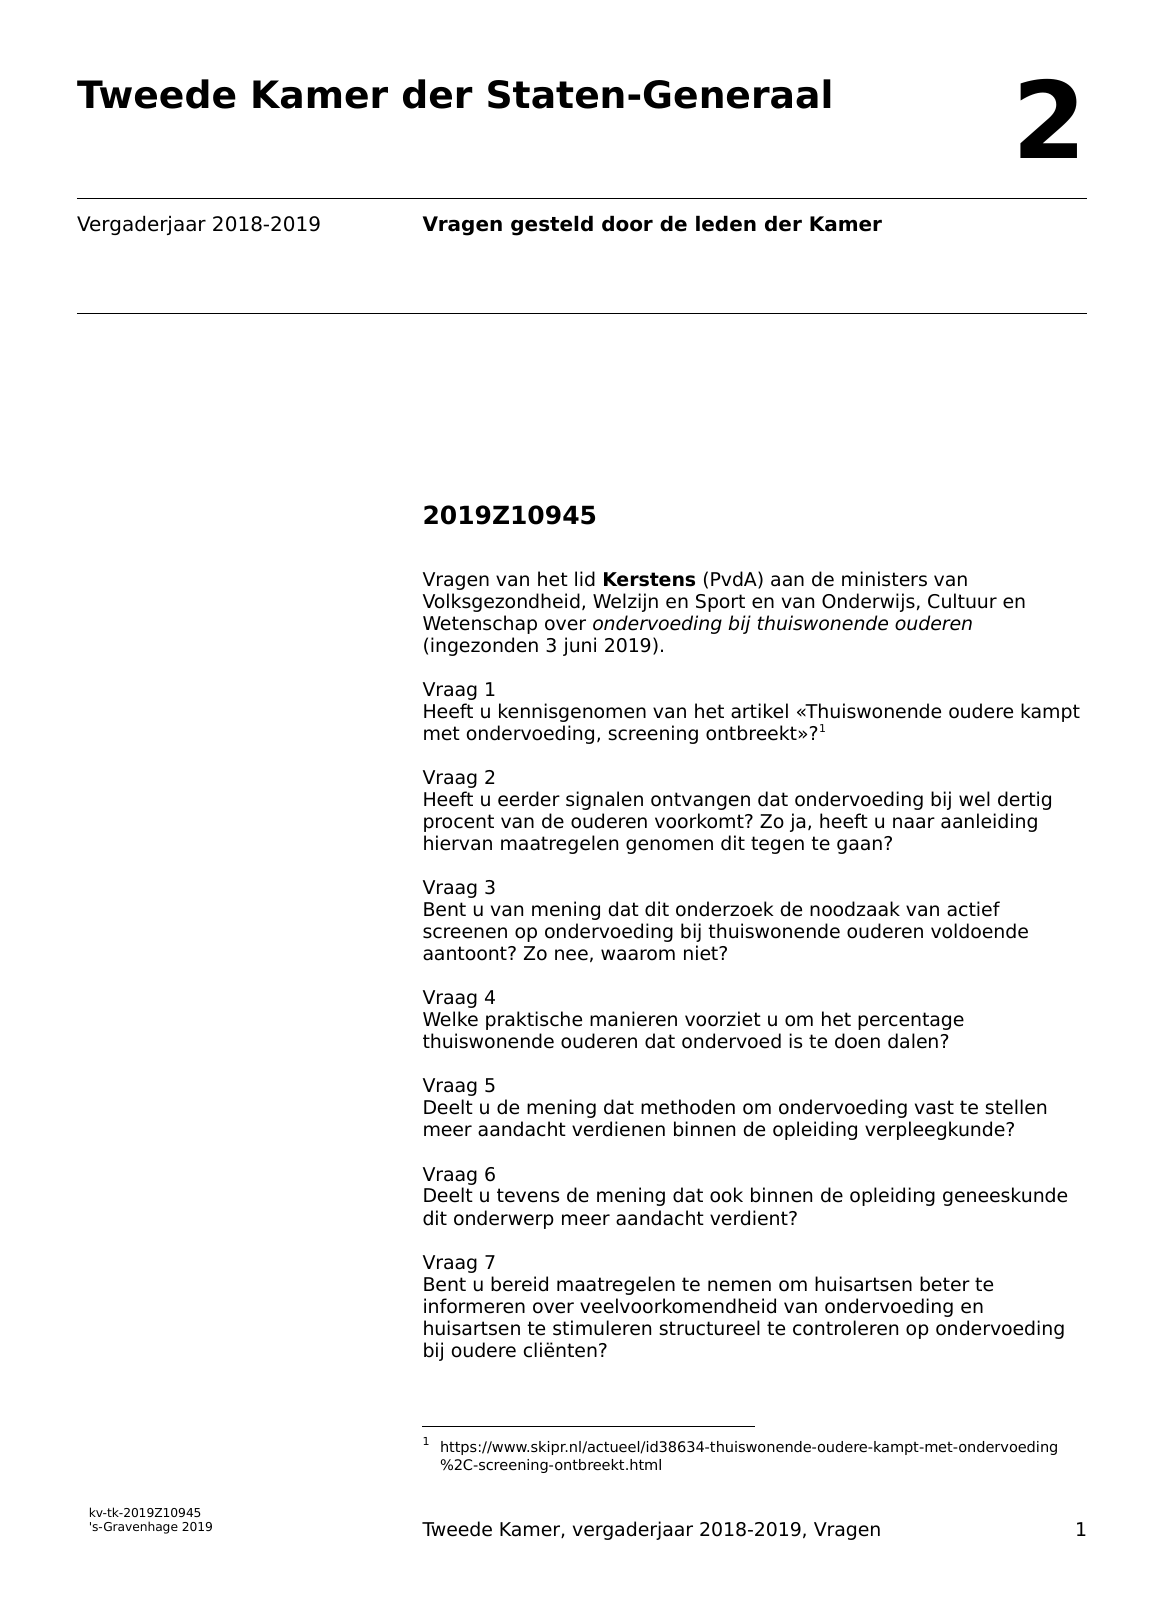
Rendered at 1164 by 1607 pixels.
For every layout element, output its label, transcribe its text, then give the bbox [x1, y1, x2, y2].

text Heeft u kennisgenomen van het artikel «Thuiswonende oudere kampt met ondervoeding, screening ontbreekt»? [422, 701, 1087, 745]
text Vraag 1 [422, 679, 1087, 701]
text Welke praktische manieren voorziet u om het percentage thuiswonende ouderen dat ondervoed is te doen dalen? [422, 1009, 1087, 1053]
text Deelt u tevens de mening dat ook binnen de opleiding geneeskunde dit onderwerp meer aandacht verdient? [422, 1185, 1087, 1229]
text Vraag 5 [422, 1075, 1087, 1097]
text 's-Gravenhage 2019 [88, 1520, 323, 1534]
table_cell Vergaderjaar 2018-2019 [77, 199, 422, 313]
text Heeft u eerder signalen ontvangen dat ondervoeding bij wel dertig procent van de ouderen voorkomt? Zo ja, heeft u naar aanleiding hiervan maatregelen genomen dit tegen te gaan? [422, 789, 1087, 855]
text Deelt u de mening dat methoden om ondervoeding vast te stellen meer aandacht verdienen binnen de opleiding verpleegkunde? [422, 1097, 1087, 1141]
text Vraag 3 [422, 877, 1087, 899]
text Vraag 2 [422, 767, 1087, 789]
table_header Tweede Kamer der Staten-Generaal [77, 59, 886, 198]
text Vraag 7 [422, 1252, 1087, 1273]
text Vraag 4 [422, 987, 1087, 1009]
text Bent u bereid maatregelen te nemen om huisartsen beter te informeren over veelvoorkomendheid van ondervoeding en huisartsen te stimuleren structureel te controleren op ondervoeding bij oudere cliënten? [422, 1273, 1087, 1361]
text 2019Z10945 [422, 501, 1087, 531]
table_cell Vragen gesteld door de leden der Kamer [422, 199, 1087, 313]
text kv-tk-2019Z10945 [88, 1506, 323, 1520]
text https://www.skipr.nl/actueel/id38634-thuiswonende-oudere-kampt-met-ondervoeding%2C-screening-ontbreekt.html [422, 1435, 1087, 1474]
text Vragen van het lid Kerstens (PvdA) aan de ministers van Volksgezondheid, Welzijn en Sport en van Onderwijs, Cultuur en Wetenschap over ondervoeding bij thuiswonende ouderen (ingezonden 3 juni 2019). [422, 569, 1087, 657]
table_header 2 [886, 59, 1087, 198]
text Bent u van mening dat dit onderzoek de noodzaak van actief screenen op ondervoeding bij thuiswonende ouderen voldoende aantoont? Zo nee, waarom niet? [422, 899, 1087, 965]
text Vraag 6 [422, 1163, 1087, 1185]
